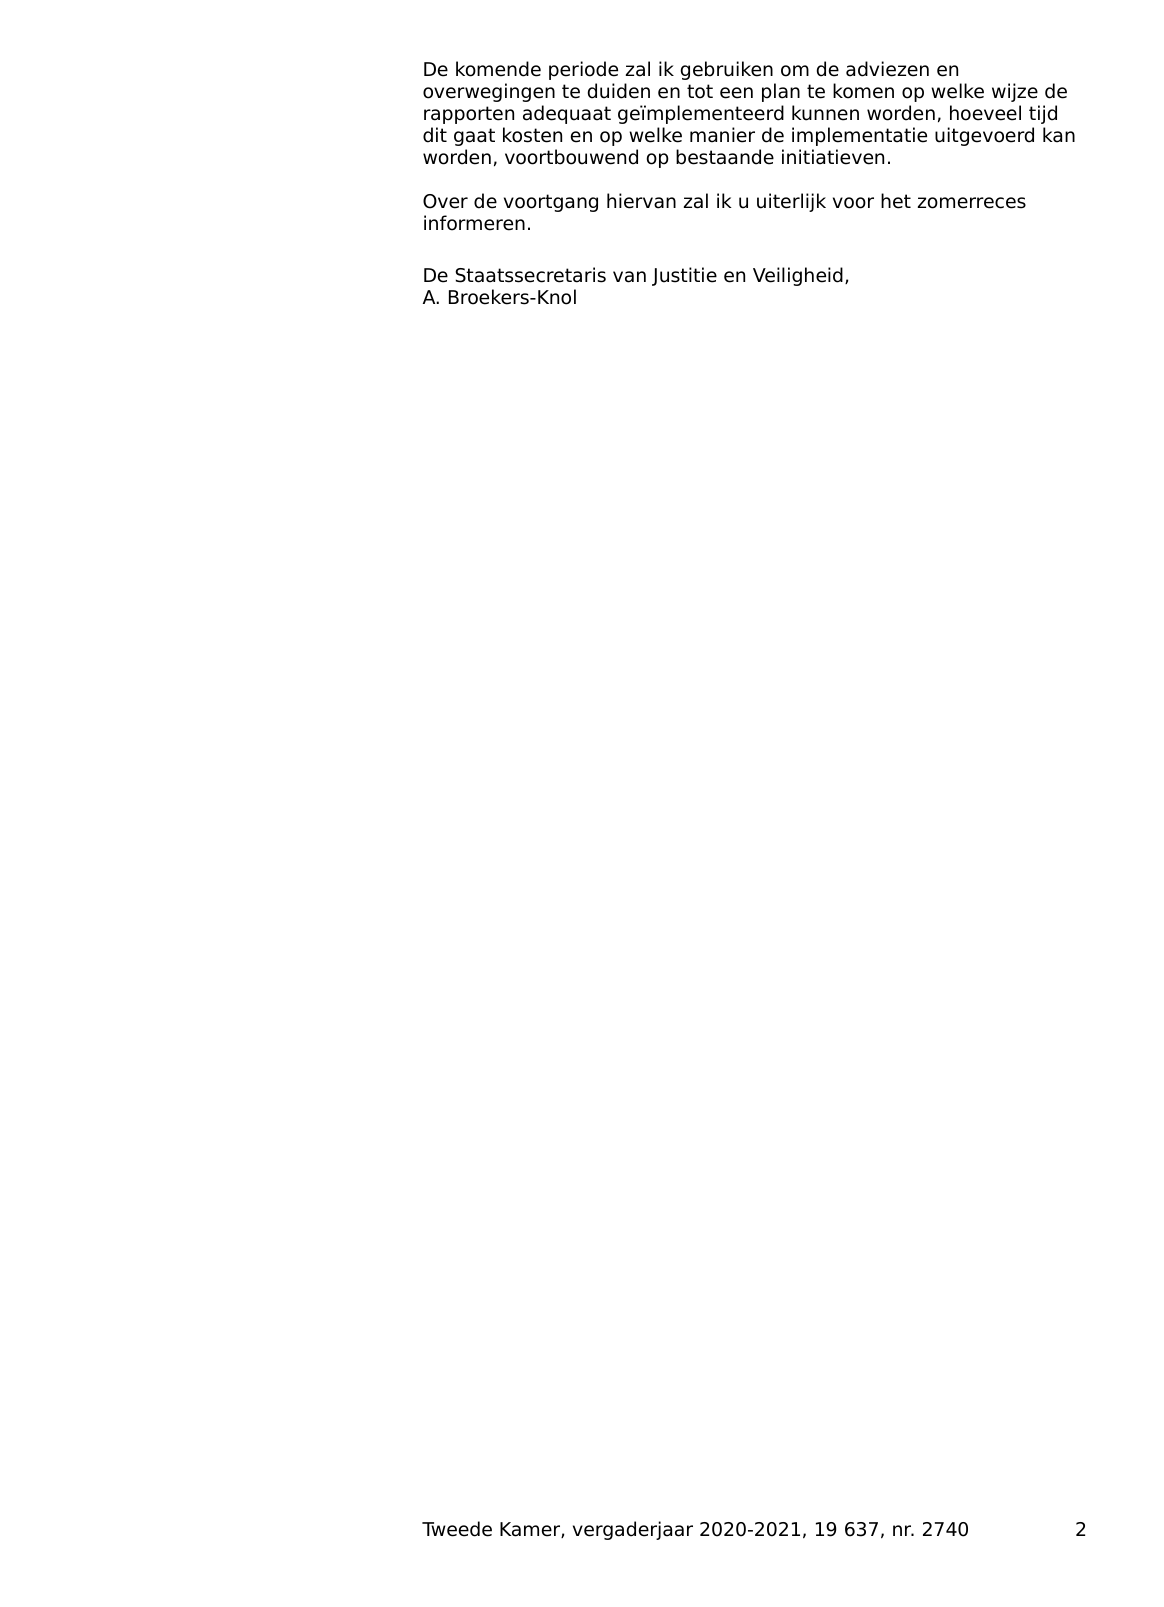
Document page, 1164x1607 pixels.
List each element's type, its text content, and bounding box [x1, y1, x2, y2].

text De Staatssecretaris van Justitie en Veiligheid, A. Broekers-Knol [422, 265, 1087, 309]
text Over de voortgang hiervan zal ik u uiterlijk voor het zomerreces informeren. [422, 191, 1087, 235]
text De komende periode zal ik gebruiken om de adviezen en overwegingen te duiden en tot een plan te komen op welke wijze de rapporten adequaat geïmplementeerd kunnen worden, hoeveel tijd dit gaat kosten en op welke manier de implementatie uitgevoerd kan worden, voortbouwend op bestaande initiatieven. [422, 59, 1087, 169]
